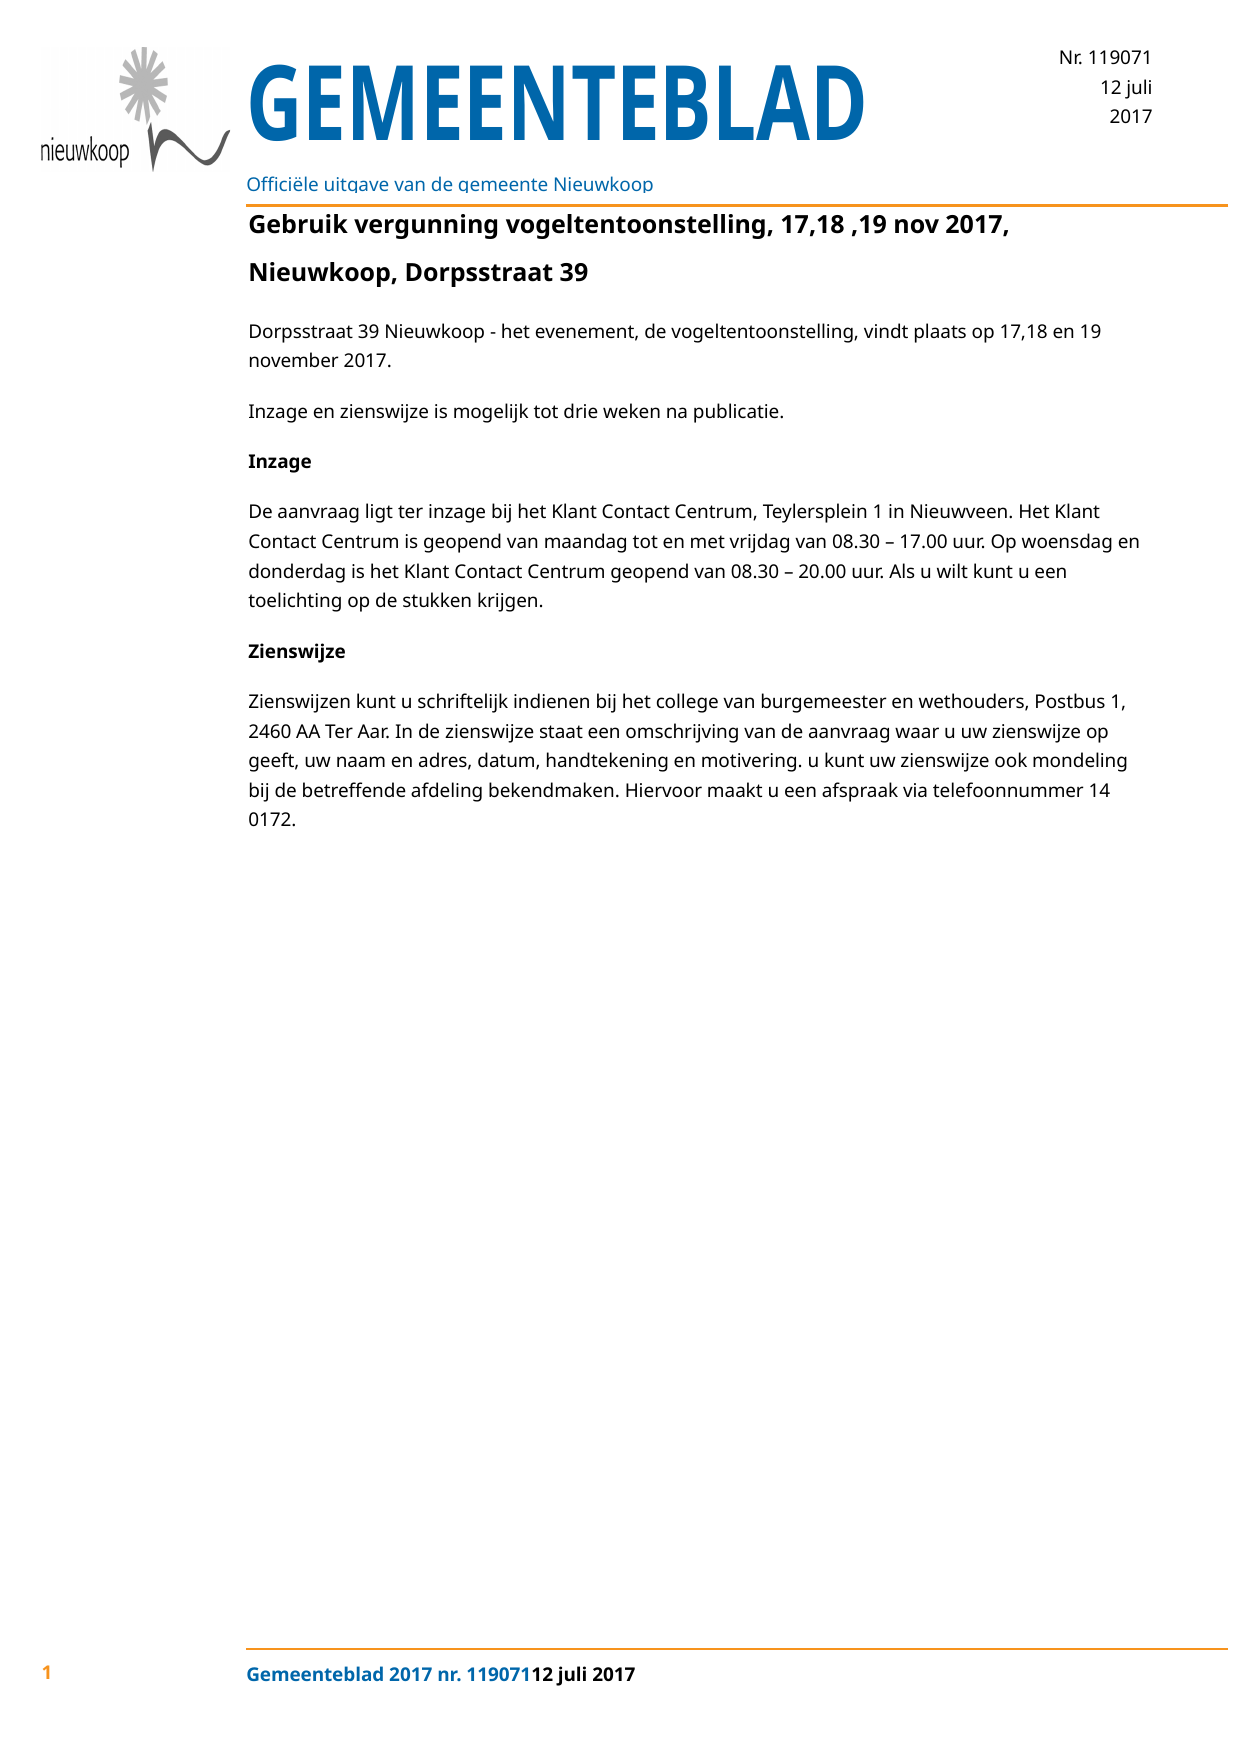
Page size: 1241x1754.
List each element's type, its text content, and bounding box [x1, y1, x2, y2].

text Inzage en zienswijze is mogelijk tot drie weken na publicatie. [248, 398, 1152, 424]
text Dorpsstraat 39 Nieuwkoop - het evenement, de vogeltentoonstelling, vindt plaats op 17,18 en 19 november 2017. [248, 318, 1152, 373]
text De aanvraag ligt ter inzage bij het Klant Contact Centrum, Teylersplein 1 in Nieuwveen. Het Klant Contact Centrum is geopend van maandag tot en met vrijdag van 08.30 – 17.00 uur. Op woensdag en donderdag is het Klant Contact Centrum geopend van 08.30 – 20.00 uur. Als u wilt kunt u een toelichting op de stukken krijgen. [248, 499, 1152, 613]
picture [41, 47, 231, 172]
text Gebruik vergunning vogeltentoonstelling, 17,18 ,19 nov 2017, Nieuwkoop, Dorpsstraat 39 [248, 207, 1152, 288]
text Zienswijze [248, 638, 1152, 664]
text Inzage [248, 448, 1152, 474]
text Zienswijzen kunt u schriftelijk indienen bij het college van burgemeester en wethouders, Postbus 1, 2460 AA Ter Aar. In de zienswijze staat een omschrijving van de aanvraag waar u uw zienswijze op geeft, uw naam en adres, datum, handtekening en motivering. u kunt uw zienswijze ook mondeling bij de betreffende afdeling bekendmaken. Hiervoor maakt u een afspraak via telefoonnummer 14 0172. [248, 688, 1152, 832]
